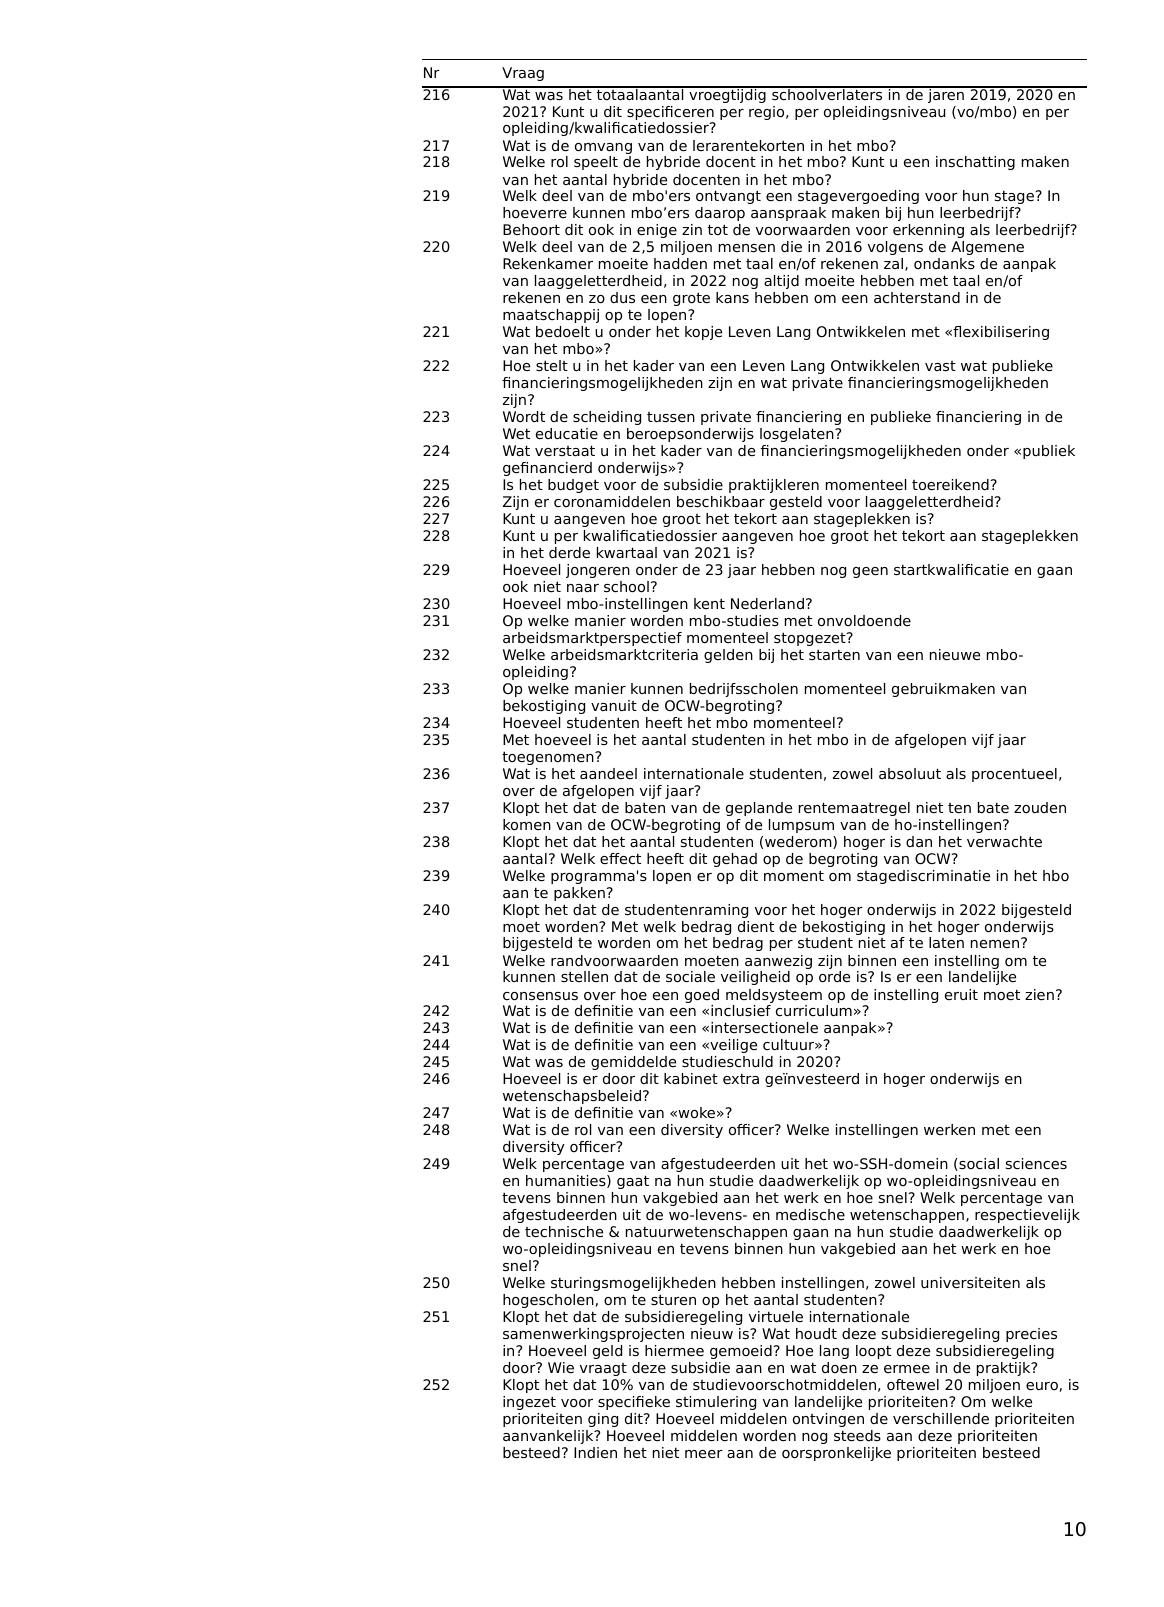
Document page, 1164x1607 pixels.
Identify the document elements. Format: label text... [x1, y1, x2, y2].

table_cell Welk deel van de mbo'ers ontvangt een stagevergoeding voor hun stage? In hoeverre kunnen mbo’ers daarop aanspraak maken bij hun leerbedrijf? Behoort dit ook in enige zin tot de voorwaarden voor erkenning als leerbedrijf? [496, 188, 1087, 239]
table_cell Kunt u aangeven hoe groot het tekort aan stageplekken is? [496, 511, 1087, 528]
table_cell 240 [422, 901, 496, 952]
table_cell Hoeveel mbo-instellingen kent Nederland? [496, 596, 1087, 613]
table_cell Wat was het totaalaantal vroegtijdig schoolverlaters in de jaren 2019, 2020 en 2021? Kunt u dit specificeren per regio, per opleidingsniveau (vo/mbo) en per opleiding/kwalificatiedossier? [496, 88, 1087, 137]
table_cell 231 [422, 613, 496, 647]
table_cell Welk deel van de 2,5 miljoen mensen die in 2016 volgens de Algemene Rekenkamer moeite hadden met taal en/of rekenen zal, ondanks de aanpak van laaggeletterdheid, in 2022 nog altijd moeite hebben met taal en/of rekenen en zo dus een grote kans hebben om een achterstand in de maatschappij op te lopen? [496, 239, 1087, 324]
table_cell 221 [422, 324, 496, 358]
table_header Vraag [496, 60, 1087, 86]
table_cell 218 [422, 154, 496, 188]
table_cell Hoe stelt u in het kader van een Leven Lang Ontwikkelen vast wat publieke financieringsmogelijkheden zijn en wat private financieringsmogelijkheden zijn? [496, 358, 1087, 409]
table_cell 222 [422, 358, 496, 409]
table_cell Is het budget voor de subsidie praktijkleren momenteel toereikend? [496, 477, 1087, 494]
table_cell Kunt u per kwalificatiedossier aangeven hoe groot het tekort aan stageplekken in het derde kwartaal van 2021 is? [496, 528, 1087, 562]
table_cell Wat is de definitie van een «veilige cultuur»? [496, 1037, 1087, 1054]
table_cell Klopt het dat 10% van de studievoorschotmiddelen, oftewel 20 miljoen euro, is ingezet voor specifieke stimulering van landelijke prioriteiten? Om welke prioriteiten ging dit? Hoeveel middelen ontvingen de verschillende prioriteiten aanvankelijk? Hoeveel middelen worden nog steeds aan deze prioriteiten besteed? Indien het niet meer aan de oorspronkelijke prioriteiten besteed [496, 1377, 1087, 1462]
table_cell Op welke manier kunnen bedrijfsscholen momenteel gebruikmaken van bekostiging vanuit de OCW-begroting? [496, 681, 1087, 715]
table_cell Wat was de gemiddelde studieschuld in 2020? [496, 1054, 1087, 1071]
table_cell 237 [422, 800, 496, 833]
table_cell Wat verstaat u in het kader van de financieringsmogelijkheden onder «publiek gefinancierd onderwijs»? [496, 443, 1087, 477]
table_cell 250 [422, 1275, 496, 1309]
table_cell Zijn er coronamiddelen beschikbaar gesteld voor laaggeletterdheid? [496, 494, 1087, 511]
table_cell 244 [422, 1037, 496, 1054]
table_cell Klopt het dat de baten van de geplande rentemaatregel niet ten bate zouden komen van de OCW-begroting of de lumpsum van de ho-instellingen? [496, 800, 1087, 833]
table_cell 223 [422, 409, 496, 443]
table_cell Welke randvoorwaarden moeten aanwezig zijn binnen een instelling om te kunnen stellen dat de sociale veiligheid op orde is? Is er een landelijke consensus over hoe een goed meldsysteem op de instelling eruit moet zien? [496, 953, 1087, 1003]
table_cell 243 [422, 1020, 496, 1037]
table_cell 236 [422, 766, 496, 799]
table_cell 225 [422, 477, 496, 494]
table_cell Klopt het dat het aantal studenten (wederom) hoger is dan het verwachte aantal? Welk effect heeft dit gehad op de begroting van OCW? [496, 834, 1087, 867]
table_cell Hoeveel studenten heeft het mbo momenteel? [496, 715, 1087, 732]
table_cell 219 [422, 188, 496, 239]
table_cell 227 [422, 511, 496, 528]
table_cell Klopt het dat de studentenraming voor het hoger onderwijs in 2022 bijgesteld moet worden? Met welk bedrag dient de bekostiging in het hoger onderwijs bijgesteld te worden om het bedrag per student niet af te laten nemen? [496, 901, 1087, 952]
table_cell Klopt het dat de subsidieregeling virtuele internationale samenwerkingsprojecten nieuw is? Wat houdt deze subsidieregeling precies in? Hoeveel geld is hiermee gemoeid? Hoe lang loopt deze subsidieregeling door? Wie vraagt deze subsidie aan en wat doen ze ermee in de praktijk? [496, 1309, 1087, 1377]
table_cell 230 [422, 596, 496, 613]
table_cell 239 [422, 868, 496, 901]
table_cell 246 [422, 1071, 496, 1105]
table_cell 228 [422, 528, 496, 562]
table_cell Wordt de scheiding tussen private financiering en publieke financiering in de Wet educatie en beroepsonderwijs losgelaten? [496, 409, 1087, 443]
table_cell Met hoeveel is het aantal studenten in het mbo in de afgelopen vijf jaar toegenomen? [496, 732, 1087, 766]
table_cell Wat is de definitie van «woke»? [496, 1105, 1087, 1122]
table_cell Wat is de omvang van de lerarentekorten in het mbo? [496, 138, 1087, 154]
table_cell 220 [422, 239, 496, 324]
table_cell 251 [422, 1309, 496, 1377]
table_cell Welk percentage van afgestudeerden uit het wo-SSH-domein (social sciences en humanities) gaat na hun studie daadwerkelijk op wo-opleidingsniveau en tevens binnen hun vakgebied aan het werk en hoe snel? Welk percentage van afgestudeerden uit de wo-levens- en medische wetenschappen, respectievelijk de technische & natuurwetenschappen gaan na hun studie daadwerkelijk op wo-opleidingsniveau en tevens binnen hun vakgebied aan het werk en hoe snel? [496, 1156, 1087, 1275]
table_cell 249 [422, 1156, 496, 1275]
table_cell Welke rol speelt de hybride docent in het mbo? Kunt u een inschatting maken van het aantal hybride docenten in het mbo? [496, 154, 1087, 188]
table_cell 226 [422, 494, 496, 511]
table_cell Op welke manier worden mbo-studies met onvoldoende arbeidsmarktperspectief momenteel stopgezet? [496, 613, 1087, 647]
table_cell Wat is de definitie van een «inclusief curriculum»? [496, 1003, 1087, 1020]
table_cell 252 [422, 1377, 496, 1462]
table_cell Hoeveel jongeren onder de 23 jaar hebben nog geen startkwalificatie en gaan ook niet naar school? [496, 562, 1087, 596]
table_cell 224 [422, 443, 496, 477]
table_cell Welke sturingsmogelijkheden hebben instellingen, zowel universiteiten als hogescholen, om te sturen op het aantal studenten? [496, 1275, 1087, 1309]
table_cell 234 [422, 715, 496, 732]
table_cell 245 [422, 1054, 496, 1071]
table_cell 217 [422, 138, 496, 154]
table_cell Welke arbeidsmarktcriteria gelden bij het starten van een nieuwe mbo-opleiding? [496, 647, 1087, 681]
table_cell Welke programma's lopen er op dit moment om stagediscriminatie in het hbo aan te pakken? [496, 868, 1087, 901]
table_cell 238 [422, 834, 496, 867]
table_cell 229 [422, 562, 496, 596]
table_cell 241 [422, 953, 496, 1003]
table_cell Wat is de definitie van een «intersectionele aanpak»? [496, 1020, 1087, 1037]
table_cell Wat bedoelt u onder het kopje Leven Lang Ontwikkelen met «flexibilisering van het mbo»? [496, 324, 1087, 358]
table_cell Wat is de rol van een diversity officer? Welke instellingen werken met een diversity officer? [496, 1122, 1087, 1156]
table_cell 233 [422, 681, 496, 715]
table_cell 232 [422, 647, 496, 681]
table_cell 242 [422, 1003, 496, 1020]
table_cell 248 [422, 1122, 496, 1156]
table_cell Hoeveel is er door dit kabinet extra geïnvesteerd in hoger onderwijs en wetenschapsbeleid? [496, 1071, 1087, 1105]
table_cell 216 [422, 88, 496, 137]
table_cell Wat is het aandeel internationale studenten, zowel absoluut als procentueel, over de afgelopen vijf jaar? [496, 766, 1087, 799]
table_cell 247 [422, 1105, 496, 1122]
table_cell 235 [422, 732, 496, 766]
table_header Nr [422, 60, 496, 86]
